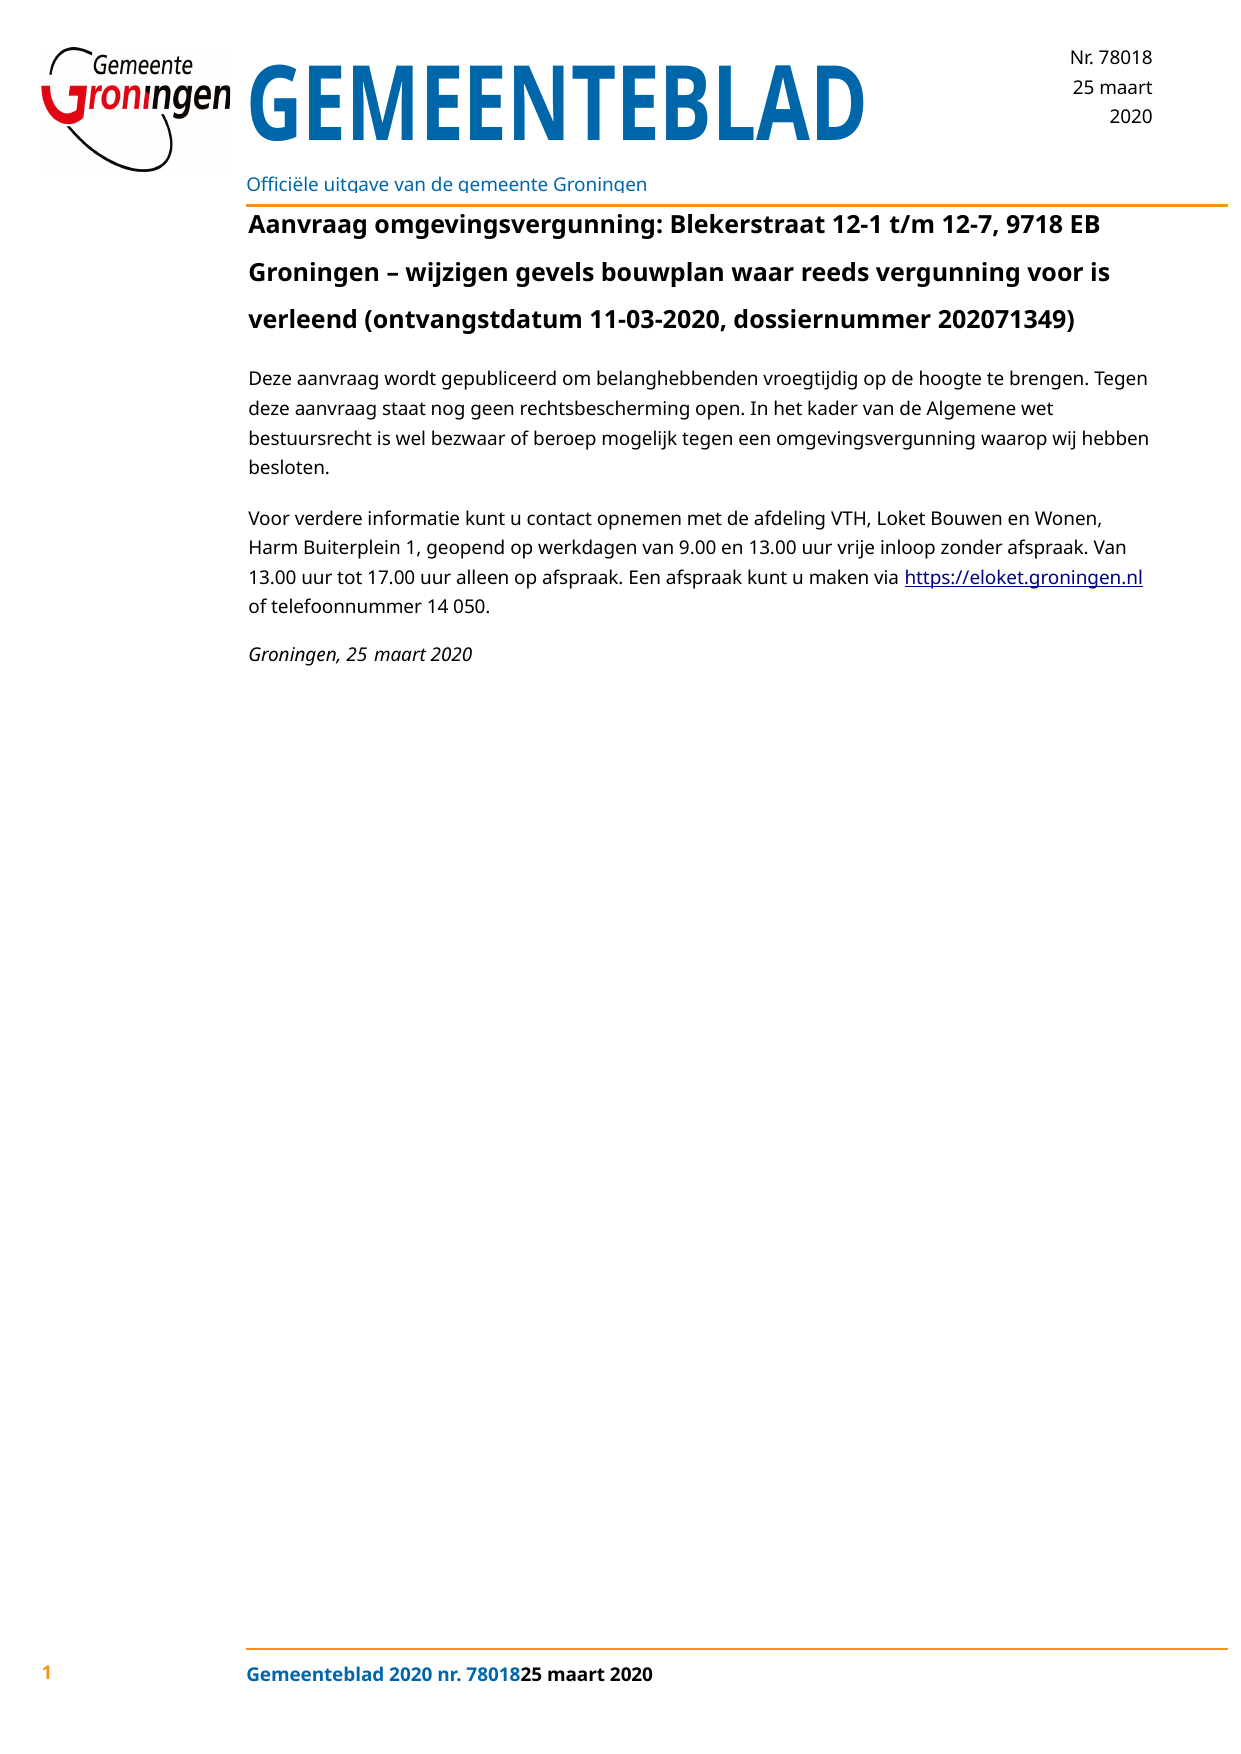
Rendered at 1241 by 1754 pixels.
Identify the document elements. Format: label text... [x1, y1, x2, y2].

text Voor verdere informatie kunt u contact opnemen met de afdeling VTH, Loket Bouwen en Wonen, Harm Buiterplein 1, geopend op werkdagen van 9.00 en 13.00 uur vrije inloop zonder afspraak. Van 13.00 uur tot 17.00 uur alleen op afspraak. Een afspraak kunt u maken via https://eloket.groningen.nl of telefoonnummer 14 050. [248, 505, 1152, 619]
picture [41, 47, 231, 172]
text Groningen, 25 maart 2020 [248, 641, 1152, 667]
text Aanvraag omgevingsvergunning: Blekerstraat 12-1 t/m 12-7, 9718 EB Groningen – wijzigen gevels bouwplan waar reeds vergunning voor is verleend (ontvangstdatum 11-03-2020, dossiernummer 202071349) [248, 207, 1152, 336]
text Deze aanvraag wordt gepubliceerd om belanghebbenden vroegtijdig op de hoogte te brengen. Tegen deze aanvraag staat nog geen rechtsbescherming open. In het kader van de Algemene wet bestuursrecht is wel bezwaar of beroep mogelijk tegen een omgevingsvergunning waarop wij hebben besloten. [248, 366, 1152, 480]
